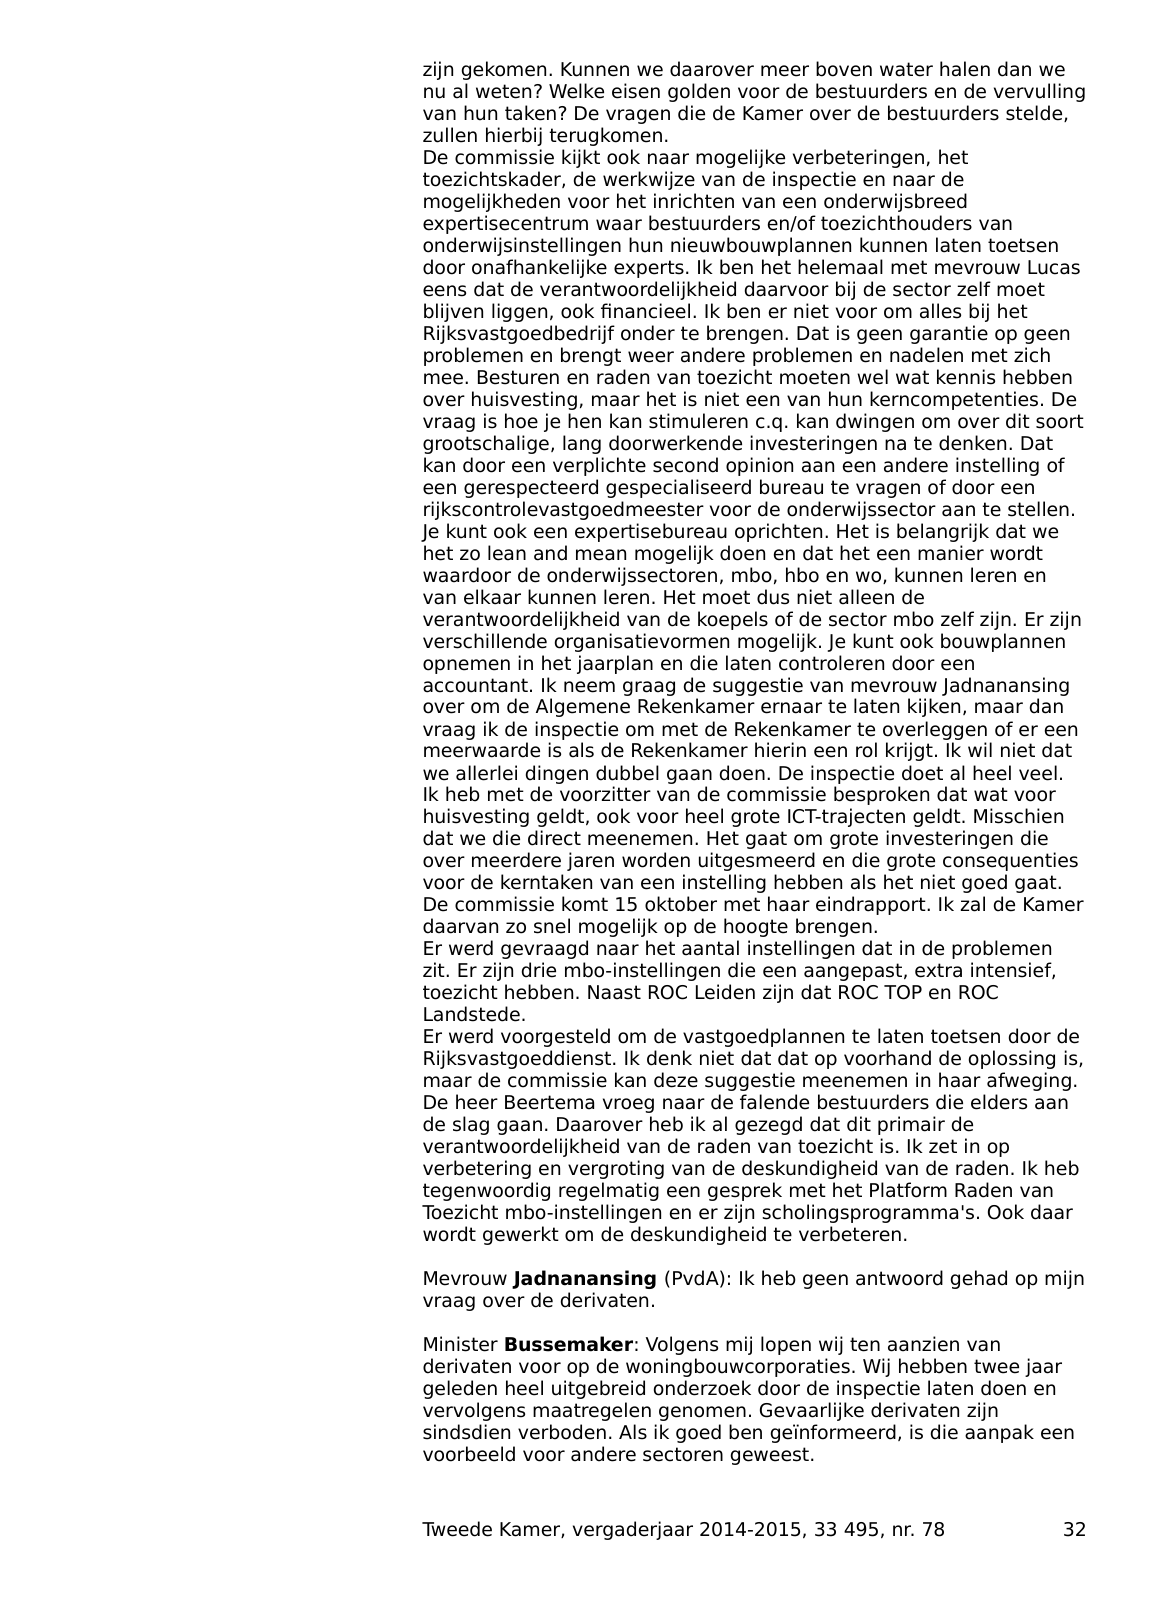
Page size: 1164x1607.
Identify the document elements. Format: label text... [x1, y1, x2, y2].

text Minister Bussemaker: Volgens mij lopen wij ten aanzien van derivaten voor op de woningbouwcorporaties. Wij hebben twee jaar geleden heel uitgebreid onderzoek door de inspectie laten doen en vervolgens maatregelen genomen. Gevaarlijke derivaten zijn sindsdien verboden. Als ik goed ben geïnformeerd, is die aanpak een voorbeeld voor andere sectoren geweest. [422, 1334, 1087, 1466]
text zijn gekomen. Kunnen we daarover meer boven water halen dan we nu al weten? Welke eisen golden voor de bestuurders en de vervulling van hun taken? De vragen die de Kamer over de bestuurders stelde, zullen hierbij terugkomen. [422, 59, 1087, 147]
text Er werd gevraagd naar het aantal instellingen dat in de problemen zit. Er zijn drie mbo-instellingen die een aangepast, extra intensief, toezicht hebben. Naast ROC Leiden zijn dat ROC TOP en ROC Landstede. [422, 938, 1087, 1026]
text De heer Beertema vroeg naar de falende bestuurders die elders aan de slag gaan. Daarover heb ik al gezegd dat dit primair de verantwoordelijkheid van de raden van toezicht is. Ik zet in op verbetering en vergroting van de deskundigheid van de raden. Ik heb tegenwoordig regelmatig een gesprek met het Platform Raden van Toezicht mbo-instellingen en er zijn scholingsprogramma's. Ook daar wordt gewerkt om de deskundigheid te verbeteren. [422, 1092, 1087, 1246]
text Ik heb met de voorzitter van de commissie besproken dat wat voor huisvesting geldt, ook voor heel grote ICT-trajecten geldt. Misschien dat we die direct meenemen. Het gaat om grote investeringen die over meerdere jaren worden uitgesmeerd en die grote consequenties voor de kerntaken van een instelling hebben als het niet goed gaat. De commissie komt 15 oktober met haar eindrapport. Ik zal de Kamer daarvan zo snel mogelijk op de hoogte brengen. [422, 784, 1087, 938]
text De commissie kijkt ook naar mogelijke verbeteringen, het toezichtskader, de werkwijze van de inspectie en naar de mogelijkheden voor het inrichten van een onderwijsbreed expertisecentrum waar bestuurders en/of toezichthouders van onderwijsinstellingen hun nieuwbouwplannen kunnen laten toetsen door onafhankelijke experts. Ik ben het helemaal met mevrouw Lucas eens dat de verantwoordelijkheid daarvoor bij de sector zelf moet blijven liggen, ook financieel. Ik ben er niet voor om alles bij het Rijksvastgoedbedrijf onder te brengen. Dat is geen garantie op geen problemen en brengt weer andere problemen en nadelen met zich mee. Besturen en raden van toezicht moeten wel wat kennis hebben over huisvesting, maar het is niet een van hun kerncompetenties. De vraag is hoe je hen kan stimuleren c.q. kan dwingen om over dit soort grootschalige, lang doorwerkende investeringen na te denken. Dat kan door een verplichte second opinion aan een andere instelling of een gerespecteerd gespecialiseerd bureau te vragen of door een rijkscontrolevastgoedmeester voor de onderwijssector aan te stellen. Je kunt ook een expertisebureau oprichten. Het is belangrijk dat we het zo lean and mean mogelijk doen en dat het een manier wordt waardoor de onderwijssectoren, mbo, hbo en wo, kunnen leren en van elkaar kunnen leren. Het moet dus niet alleen de verantwoordelijkheid van de koepels of de sector mbo zelf zijn. Er zijn verschillende organisatievormen mogelijk. Je kunt ook bouwplannen opnemen in het jaarplan en die laten controleren door een accountant. Ik neem graag de suggestie van mevrouw Jadnanansing over om de Algemene Rekenkamer ernaar te laten kijken, maar dan vraag ik de inspectie om met de Rekenkamer te overleggen of er een meerwaarde is als de Rekenkamer hierin een rol krijgt. Ik wil niet dat we allerlei dingen dubbel gaan doen. De inspectie doet al heel veel. [422, 147, 1087, 784]
text Mevrouw Jadnanansing (PvdA): Ik heb geen antwoord gehad op mijn vraag over de derivaten. [422, 1268, 1087, 1312]
text Er werd voorgesteld om de vastgoedplannen te laten toetsen door de Rijksvastgoeddienst. Ik denk niet dat dat op voorhand de oplossing is, maar de commissie kan deze suggestie meenemen in haar afweging. [422, 1026, 1087, 1092]
